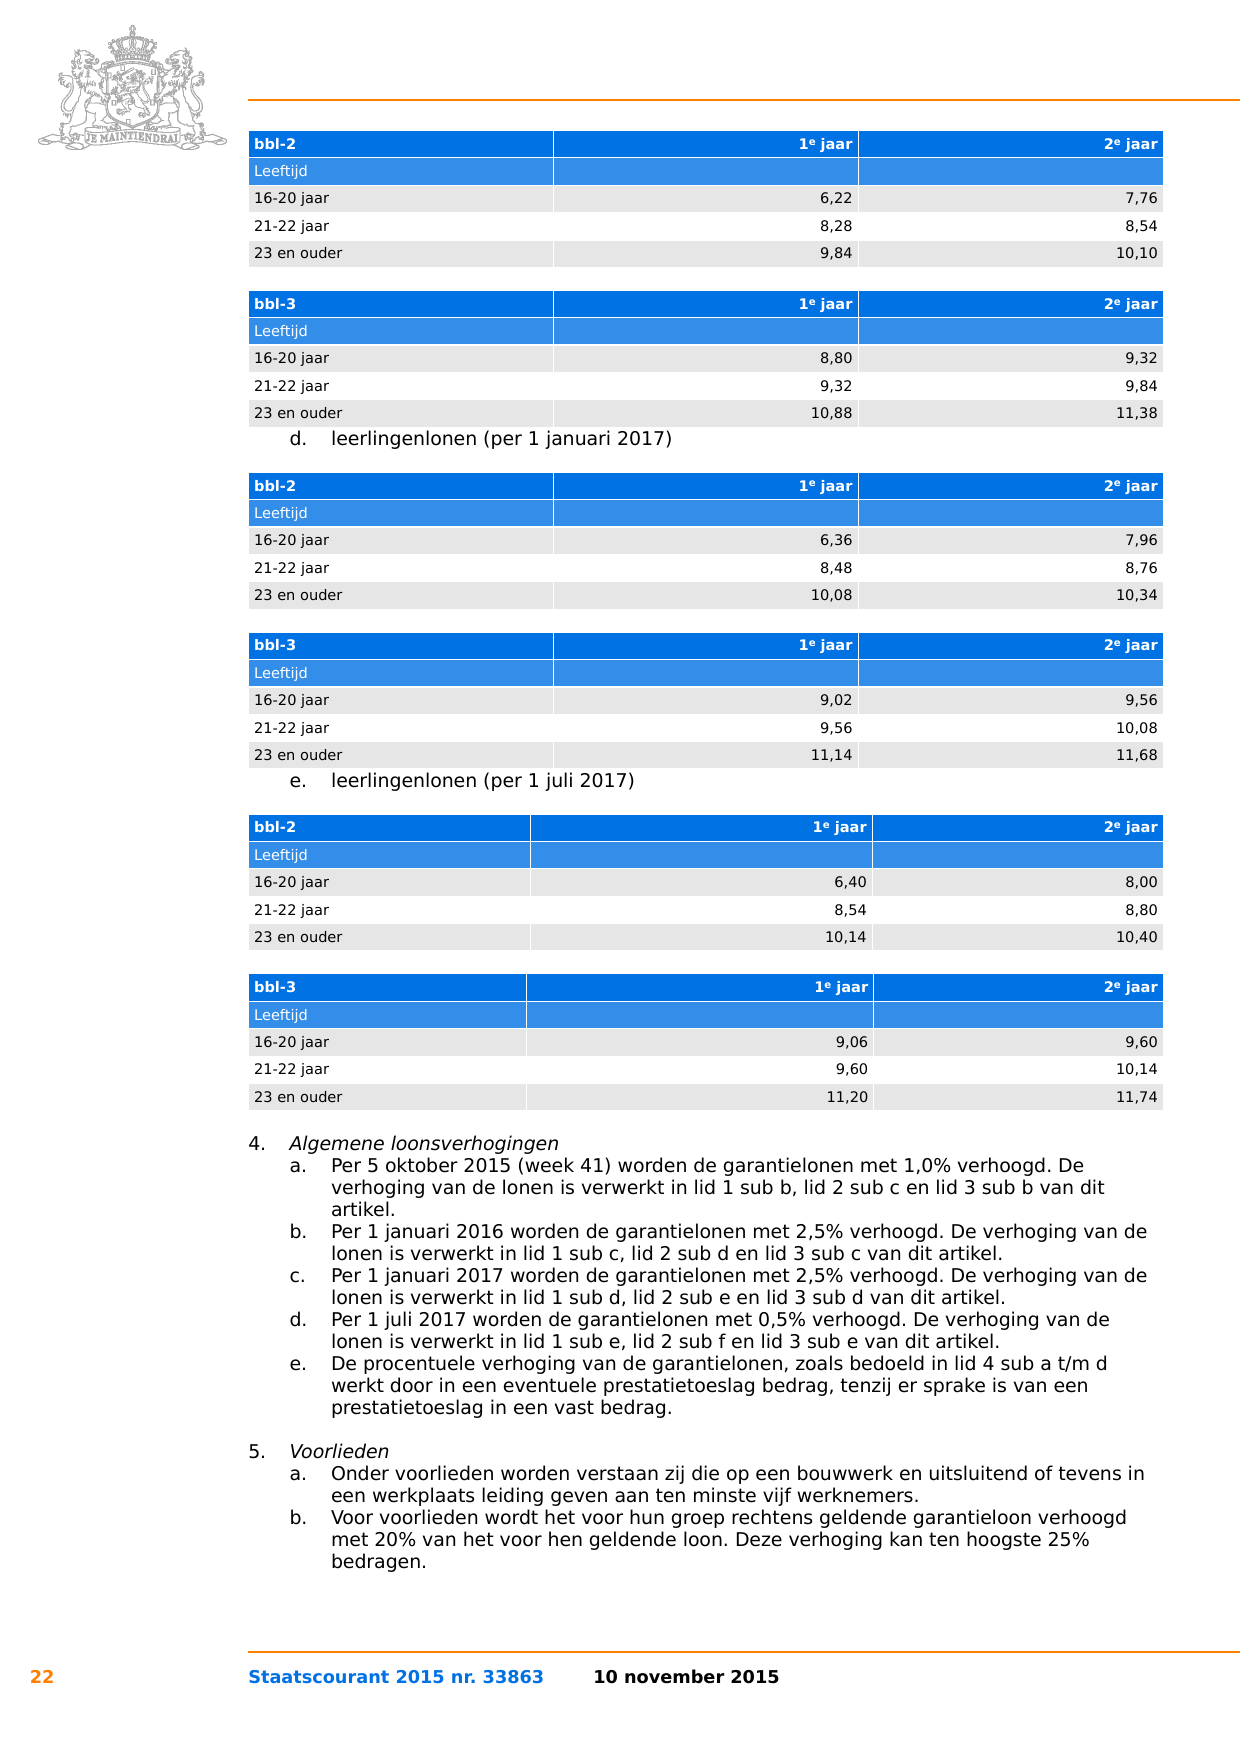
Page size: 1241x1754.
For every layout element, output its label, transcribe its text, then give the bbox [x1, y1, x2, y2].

table_cell 10,10 [859, 241, 1163, 267]
table_header 1e jaar [554, 633, 858, 659]
table_cell 9,56 [859, 688, 1163, 714]
text 5. Voorlieden [248, 1441, 1163, 1463]
table_cell 6,22 [554, 186, 858, 212]
table_cell 9,84 [859, 373, 1163, 399]
table_header 1e jaar [531, 815, 872, 841]
table_header bbl-3 [249, 291, 553, 317]
table_cell 9,84 [554, 241, 858, 267]
table_cell 21-22 jaar [249, 897, 530, 923]
table_cell 16-20 jaar [249, 869, 530, 896]
table_cell 8,54 [531, 897, 872, 923]
table_cell 7,96 [859, 528, 1163, 554]
table_cell 23 en ouder [249, 1084, 526, 1110]
table_cell 8,00 [873, 869, 1163, 896]
table_cell [527, 1002, 873, 1028]
table_cell 10,08 [859, 715, 1163, 741]
table_cell Leeftijd [249, 158, 553, 185]
text e. De procentuele verhoging van de garantielonen, zoals bedoeld in lid 4 sub a t/m d werkt door in een eventuele prestatietoeslag bedrag, tenzij er sprake is van een prestatietoeslag in een vast bedrag. [289, 1353, 1163, 1419]
table_header 2e jaar [874, 974, 1163, 1001]
table_cell [859, 158, 1163, 185]
table_cell 11,20 [527, 1084, 873, 1110]
table_cell 8,54 [859, 213, 1163, 239]
table_cell 9,60 [874, 1029, 1163, 1056]
table_cell 21-22 jaar [249, 373, 553, 399]
table_cell 16-20 jaar [249, 688, 553, 714]
table_cell 11,74 [874, 1084, 1163, 1110]
table_cell 9,06 [527, 1029, 873, 1056]
table_cell 10,14 [874, 1057, 1163, 1083]
table_cell 16-20 jaar [249, 186, 553, 212]
table_cell [554, 158, 858, 185]
table_cell Leeftijd [249, 660, 553, 686]
table_cell 10,88 [554, 400, 858, 427]
table_cell [874, 1002, 1163, 1028]
table_cell 9,60 [527, 1057, 873, 1083]
table_header 1e jaar [554, 473, 858, 499]
table_cell 11,38 [859, 400, 1163, 427]
table_header 2e jaar [859, 131, 1163, 157]
table_cell 21-22 jaar [249, 555, 553, 581]
table_header bbl-2 [249, 131, 553, 157]
table_cell [873, 842, 1163, 868]
table_cell Leeftijd [249, 318, 553, 344]
text e. leerlingenlonen (per 1 juli 2017) [289, 770, 1163, 792]
table_cell 21-22 jaar [249, 1057, 526, 1083]
text a. Onder voorlieden worden verstaan zij die op een bouwwerk en uitsluitend of tevens in een werkplaats leiding geven aan ten minste vijf werknemers. [289, 1463, 1163, 1507]
table_cell 21-22 jaar [249, 715, 553, 741]
text d. Per 1 juli 2017 worden de garantielonen met 0,5% verhoogd. De verhoging van de lonen is verwerkt in lid 1 sub e, lid 2 sub f en lid 3 sub e van dit artikel. [289, 1309, 1163, 1353]
table_cell 9,32 [859, 346, 1163, 372]
table_cell 10,14 [531, 924, 872, 950]
table_cell 6,36 [554, 528, 858, 554]
table_header bbl-3 [249, 633, 553, 659]
text 4. Algemene loonsverhogingen [248, 1133, 1163, 1155]
table_cell 23 en ouder [249, 582, 553, 609]
table_cell 21-22 jaar [249, 213, 553, 239]
table_cell 8,48 [554, 555, 858, 581]
table_cell 8,28 [554, 213, 858, 239]
table_cell 7,76 [859, 186, 1163, 212]
table_cell [531, 842, 872, 868]
table_cell 8,76 [859, 555, 1163, 581]
picture [38, 25, 227, 150]
table_cell Leeftijd [249, 500, 553, 526]
text a. Per 5 oktober 2015 (week 41) worden de garantielonen met 1,0% verhoogd. De verhoging van de lonen is verwerkt in lid 1 sub b, lid 2 sub c en lid 3 sub b van dit artikel. [289, 1155, 1163, 1221]
table_header 1e jaar [554, 131, 858, 157]
table_cell [859, 660, 1163, 686]
table_header bbl-3 [249, 974, 526, 1001]
table_cell [554, 500, 858, 526]
table_header 2e jaar [859, 633, 1163, 659]
table_cell Leeftijd [249, 1002, 526, 1028]
table_cell Leeftijd [249, 842, 530, 868]
table_header 2e jaar [873, 815, 1163, 841]
table_cell 23 en ouder [249, 924, 530, 950]
table_cell [859, 500, 1163, 526]
table_cell 23 en ouder [249, 241, 553, 267]
table_header bbl-2 [249, 473, 553, 499]
table_cell 9,32 [554, 373, 858, 399]
table_cell [859, 318, 1163, 344]
table_cell 6,40 [531, 869, 872, 896]
text d. leerlingenlonen (per 1 januari 2017) [289, 428, 1163, 450]
table_cell 16-20 jaar [249, 346, 553, 372]
table_cell 23 en ouder [249, 400, 553, 427]
table_cell [554, 318, 858, 344]
text b. Per 1 januari 2016 worden de garantielonen met 2,5% verhoogd. De verhoging van de lonen is verwerkt in lid 1 sub c, lid 2 sub d en lid 3 sub c van dit artikel. [289, 1221, 1163, 1265]
table_header 1e jaar [527, 974, 873, 1001]
table_cell 10,34 [859, 582, 1163, 609]
table_cell 11,14 [554, 742, 858, 768]
table_cell 8,80 [554, 346, 858, 372]
text b. Voor voorlieden wordt het voor hun groep rechtens geldende garantieloon verhoogd met 20% van het voor hen geldende loon. Deze verhoging kan ten hoogste 25% bedragen. [289, 1507, 1163, 1573]
table_header 2e jaar [859, 291, 1163, 317]
table_header 1e jaar [554, 291, 858, 317]
text c. Per 1 januari 2017 worden de garantielonen met 2,5% verhoogd. De verhoging van de lonen is verwerkt in lid 1 sub d, lid 2 sub e en lid 3 sub d van dit artikel. [289, 1265, 1163, 1309]
table_cell 10,40 [873, 924, 1163, 950]
table_cell 16-20 jaar [249, 1029, 526, 1056]
table_cell 23 en ouder [249, 742, 553, 768]
table_cell 9,56 [554, 715, 858, 741]
table_header 2e jaar [859, 473, 1163, 499]
table_cell 9,02 [554, 688, 858, 714]
table_header bbl-2 [249, 815, 530, 841]
table_cell 8,80 [873, 897, 1163, 923]
table_cell 10,08 [554, 582, 858, 609]
table_cell [554, 660, 858, 686]
table_cell 16-20 jaar [249, 528, 553, 554]
table_cell 11,68 [859, 742, 1163, 768]
